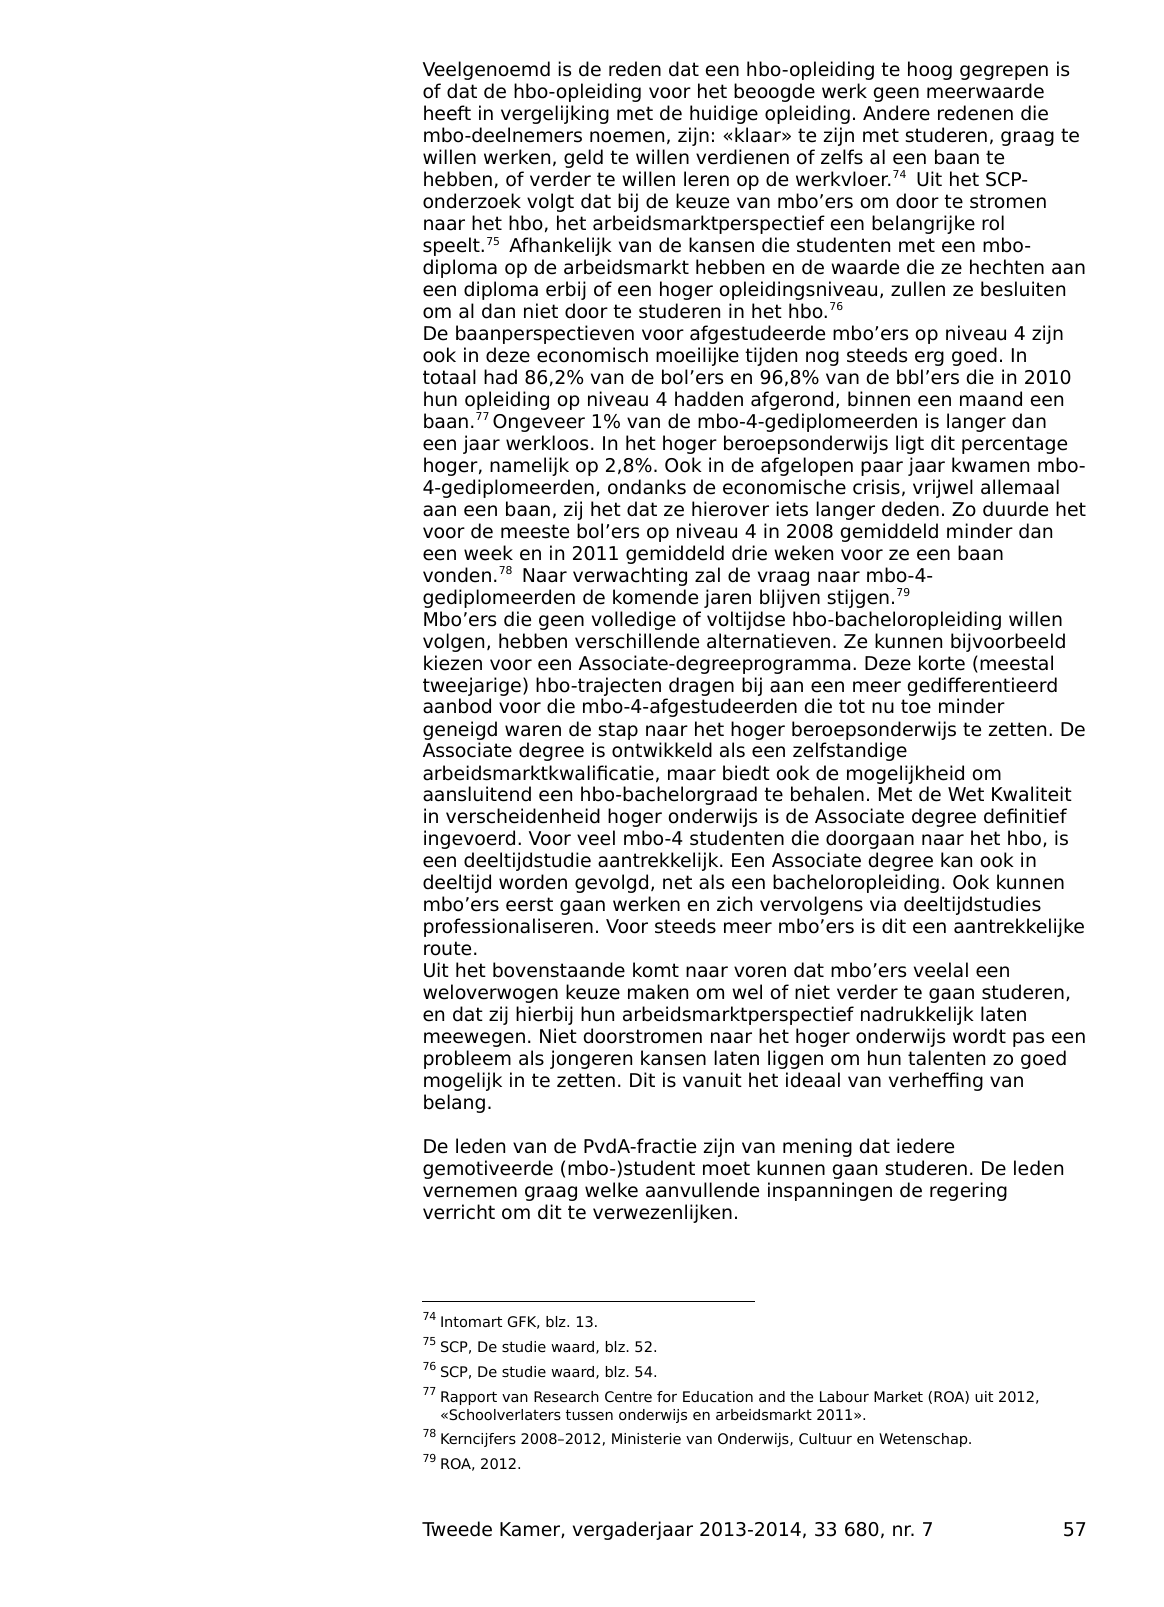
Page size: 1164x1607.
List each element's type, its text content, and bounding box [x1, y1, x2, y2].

text Intomart GFK, blz. 13. [422, 1310, 1087, 1332]
text De leden van de PvdA-fractie zijn van mening dat iedere gemotiveerde (mbo-)student moet kunnen gaan studeren. De leden vernemen graag welke aanvullende inspanningen de regering verricht om dit te verwezenlijken. [422, 1136, 1087, 1224]
text Rapport van Research Centre for Education and the Labour Market (ROA) uit 2012, «Schoolverlaters tussen onderwijs en arbeidsmarkt 2011». [422, 1385, 1087, 1424]
text SCP, De studie waard, blz. 54. [422, 1360, 1087, 1382]
text SCP, De studie waard, blz. 52. [422, 1335, 1087, 1357]
text De baanperspectieven voor afgestudeerde mbo’ers op niveau 4 zijn ook in deze economisch moeilijke tijden nog steeds erg goed. In totaal had 86,2% van de bol’ers en 96,8% van de bbl’ers die in 2010 hun opleiding op niveau 4 hadden afgerond, binnen een maand een baan.Ongeveer 1% van de mbo-4-gediplomeerden is langer dan een jaar werkloos. In het hoger beroepsonderwijs ligt dit percentage hoger, namelijk op 2,8%. Ook in de afgelopen paar jaar kwamen mbo-4-gediplomeerden, ondanks de economische crisis, vrijwel allemaal aan een baan, zij het dat ze hierover iets langer deden. Zo duurde het voor de meeste bol’ers op niveau 4 in 2008 gemiddeld minder dan een week en in 2011 gemiddeld drie weken voor ze een baan vonden. Naar verwachting zal de vraag naar mbo-4-gediplomeerden de komende jaren blijven stijgen. [422, 323, 1087, 608]
text Kerncijfers 2008–2012, Ministerie van Onderwijs, Cultuur en Wetenschap. [422, 1427, 1087, 1449]
text Veelgenoemd is de reden dat een hbo-opleiding te hoog gegrepen is of dat de hbo-opleiding voor het beoogde werk geen meerwaarde heeft in vergelijking met de huidige opleiding. Andere redenen die mbo-deelnemers noemen, zijn: «klaar» te zijn met studeren, graag te willen werken, geld te willen verdienen of zelfs al een baan te hebben, of verder te willen leren op de werkvloer. Uit het SCP-onderzoek volgt dat bij de keuze van mbo’ers om door te stromen naar het hbo, het arbeidsmarktperspectief een belangrijke rol speelt. Afhankelijk van de kansen die studenten met een mbo-diploma op de arbeidsmarkt hebben en de waarde die ze hechten aan een diploma erbij of een hoger opleidingsniveau, zullen ze besluiten om al dan niet door te studeren in het hbo. [422, 59, 1087, 323]
text Uit het bovenstaande komt naar voren dat mbo’ers veelal een weloverwogen keuze maken om wel of niet verder te gaan studeren, en dat zij hierbij hun arbeidsmarktperspectief nadrukkelijk laten meewegen. Niet doorstromen naar het hoger onderwijs wordt pas een probleem als jongeren kansen laten liggen om hun talenten zo goed mogelijk in te zetten. Dit is vanuit het ideaal van verheffing van belang. [422, 960, 1087, 1114]
text ROA, 2012. [422, 1452, 1087, 1474]
text Mbo’ers die geen volledige of voltijdse hbo-bacheloropleiding willen volgen, hebben verschillende alternatieven. Ze kunnen bijvoorbeeld kiezen voor een Associate-degreeprogramma. Deze korte (meestal tweejarige) hbo-trajecten dragen bij aan een meer gedifferentieerd aanbod voor die mbo-4-afgestudeerden die tot nu toe minder geneigd waren de stap naar het hoger beroepsonderwijs te zetten. De Associate degree is ontwikkeld als een zelfstandige arbeidsmarktkwalificatie, maar biedt ook de mogelijkheid om aansluitend een hbo-bachelorgraad te behalen. Met de Wet Kwaliteit in verscheidenheid hoger onderwijs is de Associate degree definitief ingevoerd. Voor veel mbo-4 studenten die doorgaan naar het hbo, is een deeltijdstudie aantrekkelijk. Een Associate degree kan ook in deeltijd worden gevolgd, net als een bacheloropleiding. Ook kunnen mbo’ers eerst gaan werken en zich vervolgens via deeltijdstudies professionaliseren. Voor steeds meer mbo’ers is dit een aantrekkelijke route. [422, 608, 1087, 960]
